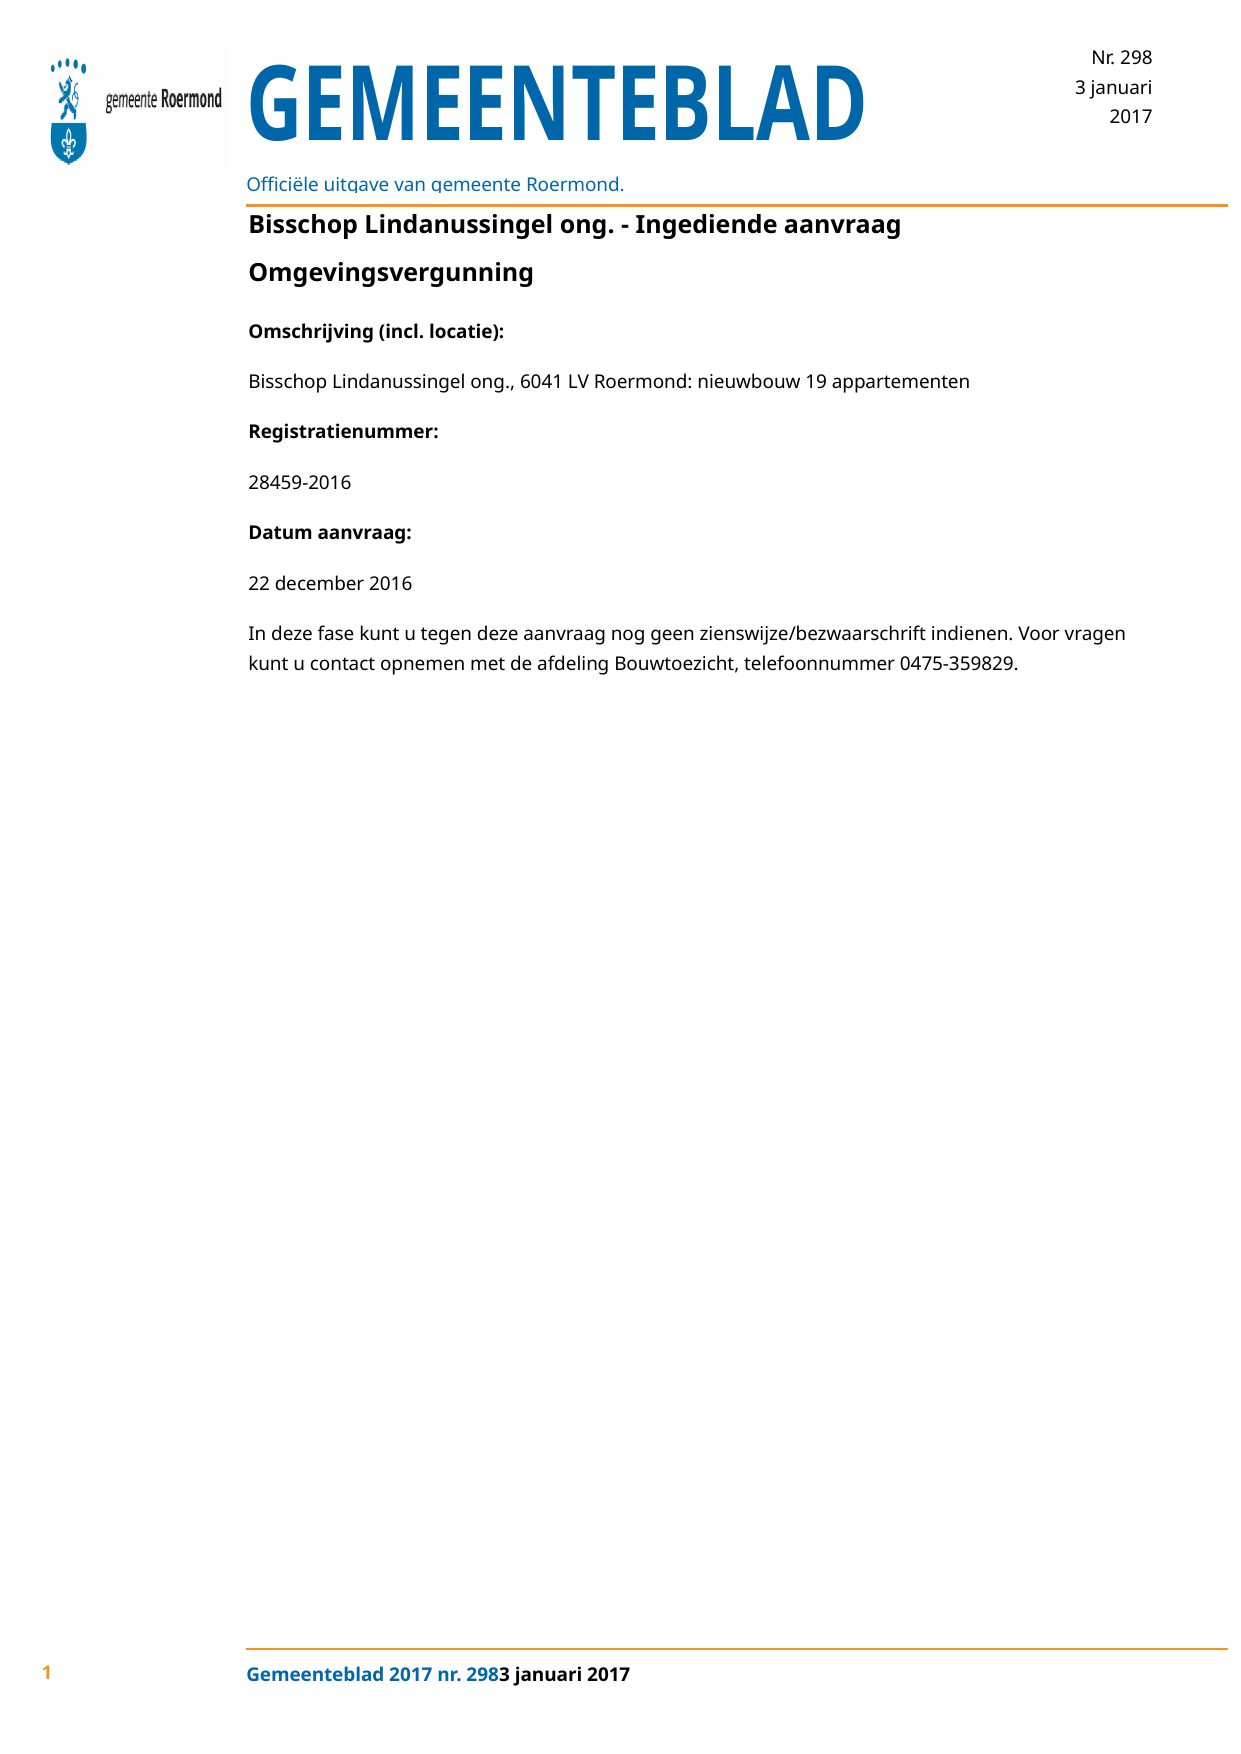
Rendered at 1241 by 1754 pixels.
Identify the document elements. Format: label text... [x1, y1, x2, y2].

picture [41, 47, 231, 172]
text Registratienummer: [248, 419, 1152, 444]
text Omschrijving (incl. locatie): [248, 318, 1152, 344]
text 28459-2016 [248, 469, 1152, 495]
text In deze fase kunt u tegen deze aanvraag nog geen zienswijze/bezwaarschrift indienen. Voor vragen kunt u contact opnemen met de afdeling Bouwtoezicht, telefoonnummer 0475-359829. [248, 620, 1152, 676]
text Bisschop Lindanussingel ong. - Ingediende aanvraag Omgevingsvergunning [248, 207, 1152, 288]
text Datum aanvraag: [248, 519, 1152, 545]
text Bisschop Lindanussingel ong., 6041 LV Roermond: nieuwbouw 19 appartementen [248, 368, 1152, 394]
text 22 december 2016 [248, 570, 1152, 596]
